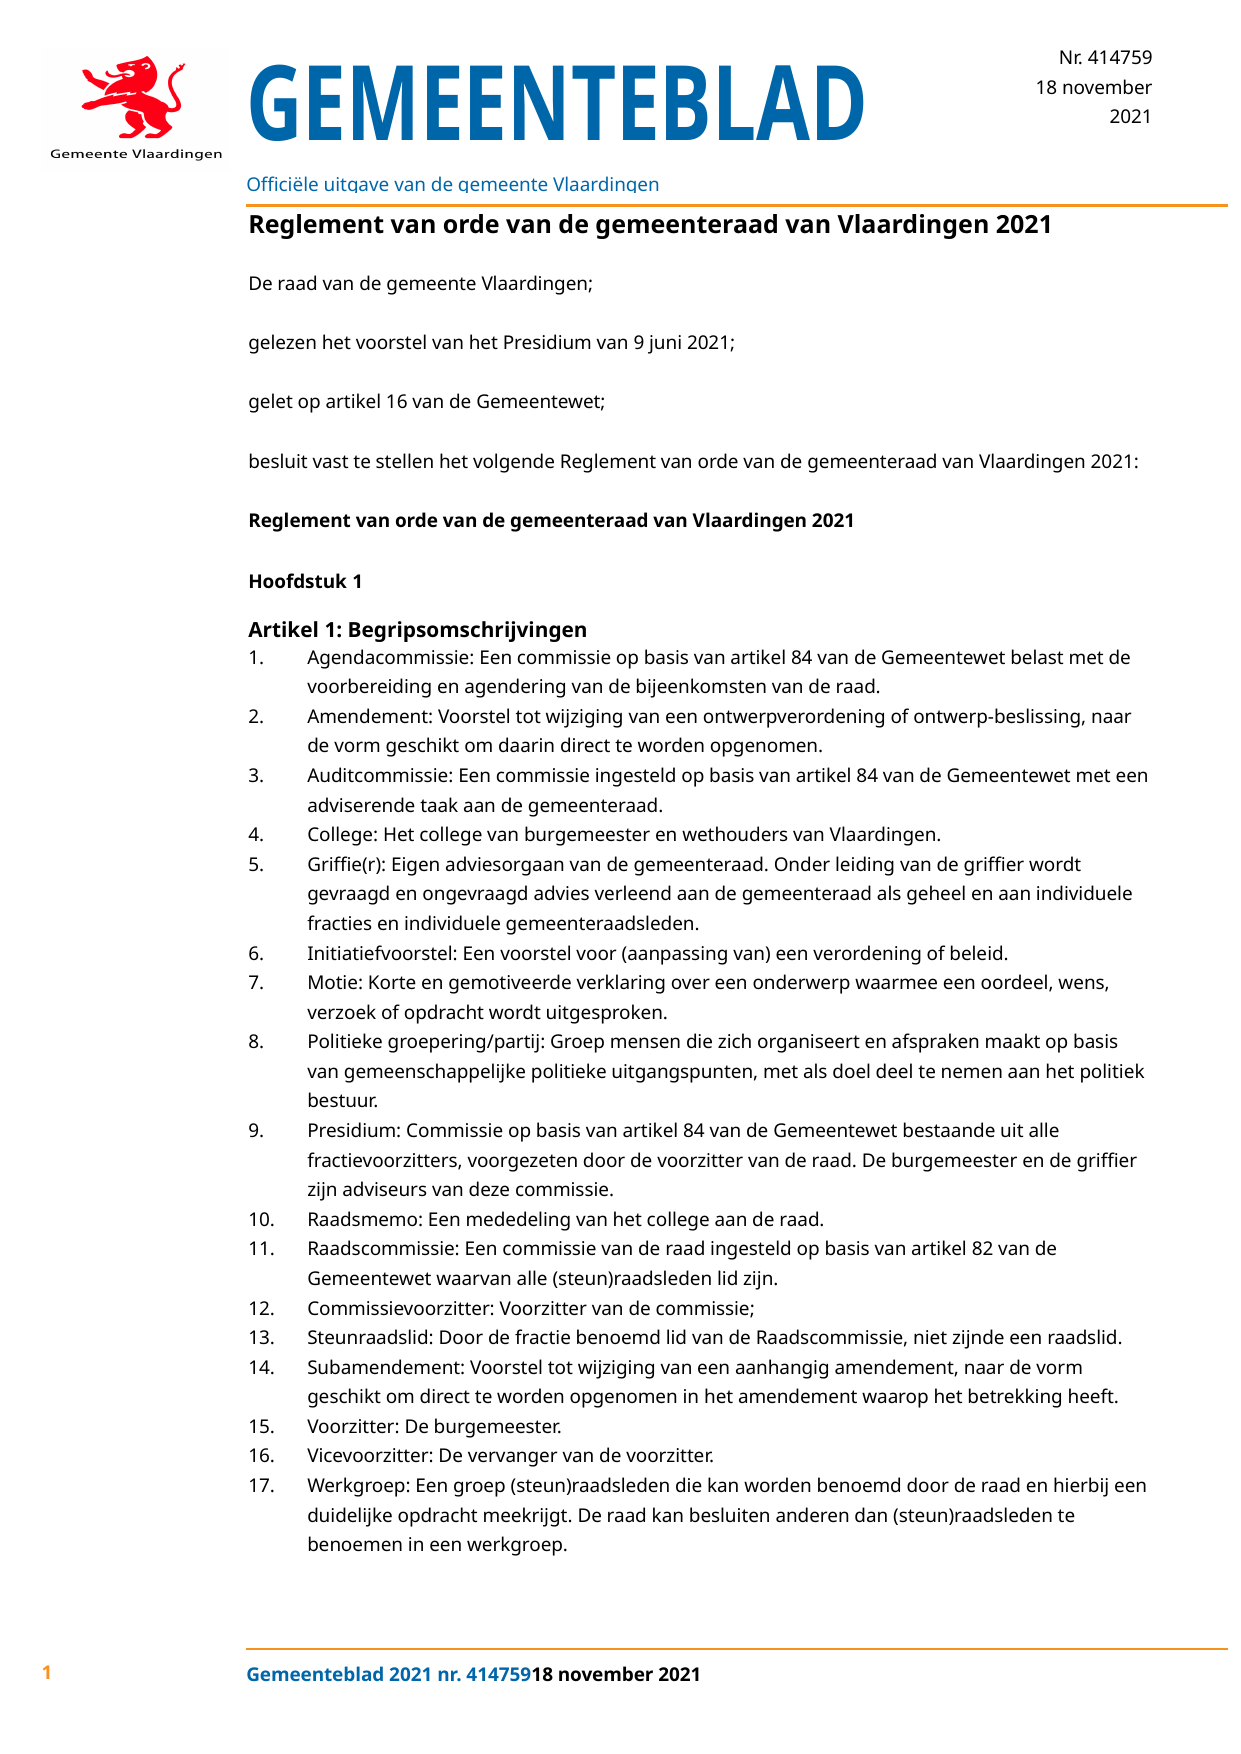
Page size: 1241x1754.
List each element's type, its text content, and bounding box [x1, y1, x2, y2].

list Steunraadslid: Door de fractie benoemd lid van de Raadscommissie, niet zijnde een raadslid. [248, 1324, 1152, 1350]
list Griffie(r): Eigen adviesorgaan van de gemeenteraad. Onder leiding van de griffier wordt gevraagd en ongevraagd advies verleend aan de gemeenteraad als geheel en aan individuele fracties en individuele gemeenteraadsleden. [248, 851, 1152, 936]
text Hoofdstuk 1 [248, 566, 1152, 594]
list College: Het college van burgemeester en wethouders van Vlaardingen. [248, 821, 1152, 847]
list Amendement: Voorstel tot wijziging van een ontwerpverordening of ontwerp-beslissing, naar de vorm geschikt om daarin direct te worden opgenomen. [248, 703, 1152, 758]
text Artikel 1: Begripsomschrijvingen [248, 615, 1152, 644]
list Auditcommissie: Een commissie ingesteld op basis van artikel 84 van de Gemeentewet met een adviserende taak aan de gemeenteraad. [248, 762, 1152, 817]
list Vicevoorzitter: De vervanger van de voorzitter. [248, 1443, 1152, 1468]
list Voorzitter: De burgemeester. [248, 1413, 1152, 1439]
list Werkgroep: Een groep (steun)raadsleden die kan worden benoemd door de raad en hierbij een duidelijke opdracht meekrijgt. De raad kan besluiten anderen dan (steun)raadsleden te benoemen in een werkgroep. [248, 1472, 1152, 1557]
list Presidium: Commissie op basis van artikel 84 van de Gemeentewet bestaande uit alle fractievoorzitters, voorgezeten door de voorzitter van de raad. De burgemeester en de griffier zijn adviseurs van deze commissie. [248, 1117, 1152, 1202]
text gelezen het voorstel van het Presidium van 9 juni 2021; [248, 329, 1152, 355]
list Commissievoorzitter: Voorzitter van de commissie; [248, 1295, 1152, 1320]
list Raadsmemo: Een mededeling van het college aan de raad. [248, 1206, 1152, 1232]
list Politieke groepering/partij: Groep mensen die zich organiseert en afspraken maakt op basis van gemeenschappelijke politieke uitgangspunten, met als doel deel te nemen aan het politiek bestuur. [248, 1028, 1152, 1113]
text gelet op artikel 16 van de Gemeentewet; [248, 389, 1152, 414]
list Motie: Korte en gemotiveerde verklaring over een onderwerp waarmee een oordeel, wens, verzoek of opdracht wordt uitgesproken. [248, 969, 1152, 1024]
text De raad van de gemeente Vlaardingen; [248, 270, 1152, 296]
text Reglement van orde van de gemeenteraad van Vlaardingen 2021 [248, 207, 1152, 241]
text Reglement van orde van de gemeenteraad van Vlaardingen 2021 [248, 507, 1152, 533]
list Initiatiefvoorstel: Een voorstel voor (aanpassing van) een verordening of beleid. [248, 940, 1152, 965]
list Agendacommissie: Een commissie op basis van artikel 84 van de Gemeentewet belast met de voorbereiding en agendering van de bijeenkomsten van de raad. [248, 644, 1152, 699]
list Subamendement: Voorstel tot wijziging van een aanhangig amendement, naar de vorm geschikt om direct te worden opgenomen in het amendement waarop het betrekking heeft. [248, 1354, 1152, 1409]
text besluit vast te stellen het volgende Reglement van orde van de gemeenteraad van Vlaardingen 2021: [248, 448, 1152, 473]
picture [41, 47, 231, 172]
list Raadscommissie: Een commissie van de raad ingesteld op basis van artikel 82 van de Gemeentewet waarvan alle (steun)raadsleden lid zijn. [248, 1236, 1152, 1291]
